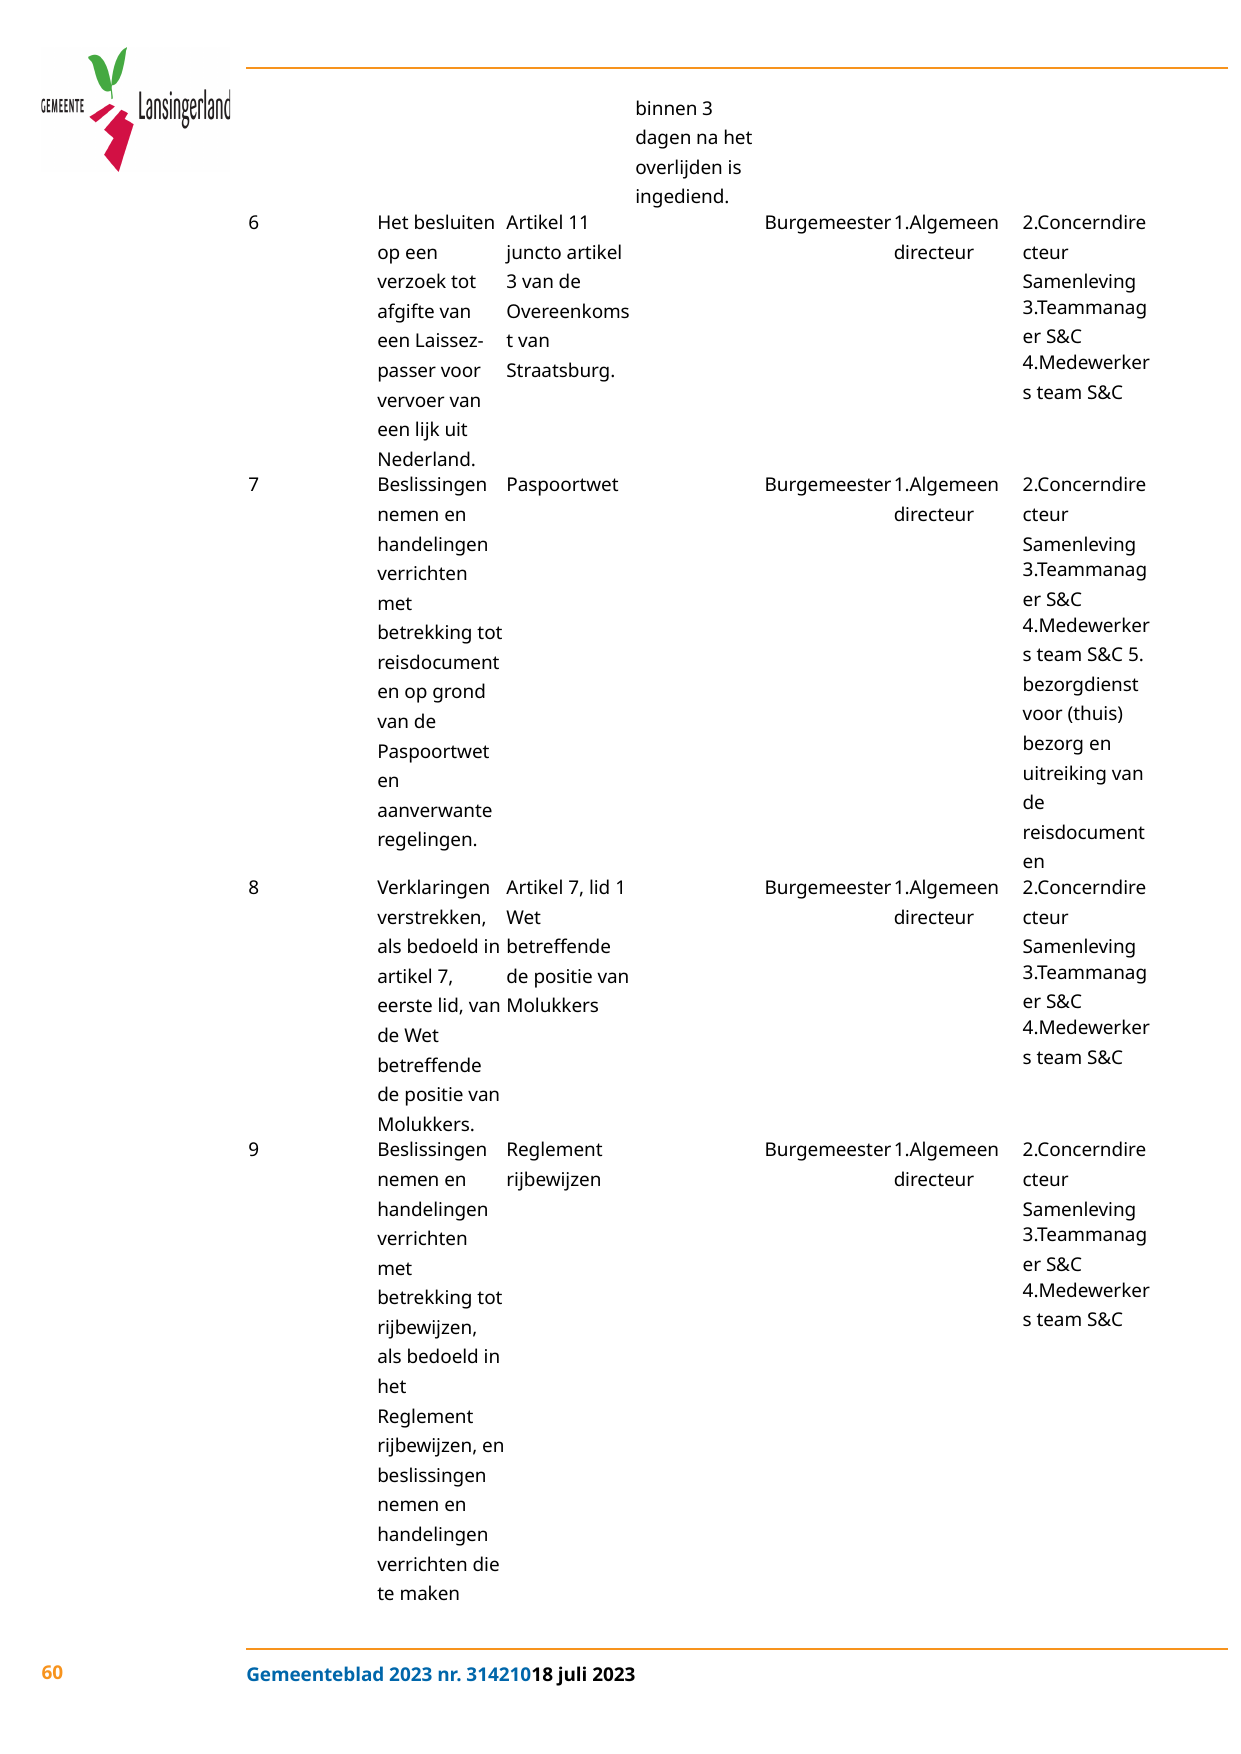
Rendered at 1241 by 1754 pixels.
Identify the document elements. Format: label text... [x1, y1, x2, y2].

table_cell 1.Algemeen directeur [894, 874, 1022, 1137]
table_cell 1.Algemeen directeur [894, 472, 1022, 874]
table_cell [894, 95, 1022, 209]
table_cell Artikel 11 juncto artikel 3 van de Overeenkomst van Straatsburg. [506, 209, 635, 472]
table_cell 3.Teammanager S&C [1023, 1222, 1152, 1277]
table_cell 1.Algemeen directeur [894, 1137, 1022, 1606]
table_cell [635, 472, 764, 874]
table_cell Artikel 7, lid 1 Wet betreffende de positie van Molukkers [506, 874, 635, 1137]
table_cell 8 [248, 874, 377, 1137]
table_cell [635, 1137, 764, 1606]
table_cell 6 [248, 209, 377, 472]
table_cell 4.Medewerkers team S&C 5. bezorgdienst voor (thuis) bezorg en uitreiking van de reisdocumenten [1023, 612, 1152, 874]
table_cell Burgemeester [764, 209, 893, 472]
table_cell 2.Concerndirecteur Samenleving [1023, 874, 1152, 959]
table_cell Paspoortwet [506, 472, 635, 874]
table_cell [377, 95, 506, 209]
table_cell 7 [248, 472, 377, 874]
table_cell 4.Medewerkers team S&C [1023, 1015, 1152, 1137]
table_cell 4.Medewerkers team S&C [1023, 350, 1152, 472]
table_cell 4.Medewerkers team S&C [1023, 1277, 1152, 1606]
picture [41, 47, 231, 172]
table_cell Het besluiten op een verzoek tot afgifte van een Laissez-passer voor vervoer van een lijk uit Nederland. [377, 209, 506, 472]
table_cell [506, 95, 635, 209]
table_cell 2.Concerndirecteur Samenleving [1023, 1137, 1152, 1222]
table_cell Reglement rijbewijzen [506, 1137, 635, 1606]
table_cell Beslissingen nemen en handelingen verrichten met betrekking tot rijbewijzen, als bedoeld in het Reglement rijbewijzen, en beslissingen nemen en handelingen verrichten die te maken [377, 1137, 506, 1606]
table_cell binnen 3 dagen na het overlijden is ingediend. [635, 95, 764, 209]
table_cell 2.Concerndirecteur Samenleving [1023, 472, 1152, 557]
table_cell 1.Algemeen directeur [894, 209, 1022, 472]
table_cell [635, 209, 764, 472]
table_cell Burgemeester [764, 874, 893, 1137]
table_cell 3.Teammanager S&C [1023, 557, 1152, 612]
table_cell [1023, 95, 1152, 209]
table_cell Beslissingen nemen en handelingen verrichten met betrekking tot reisdocumenten op grond van de Paspoortwet en aanverwante regelingen. [377, 472, 506, 874]
table_cell 9 [248, 1137, 377, 1606]
table_cell [635, 874, 764, 1137]
table_cell 3.Teammanager S&C [1023, 294, 1152, 349]
table_cell Burgemeester [764, 472, 893, 874]
table_cell [764, 95, 893, 209]
table_cell Burgemeester [764, 1137, 893, 1606]
table_cell 3.Teammanager S&C [1023, 959, 1152, 1014]
table_cell 2.Concerndirecteur Samenleving [1023, 209, 1152, 294]
table_cell Verklaringen verstrekken, als bedoeld in artikel 7, eerste lid, van de Wet betreffende de positie van Molukkers. [377, 874, 506, 1137]
table_cell [248, 95, 377, 209]
